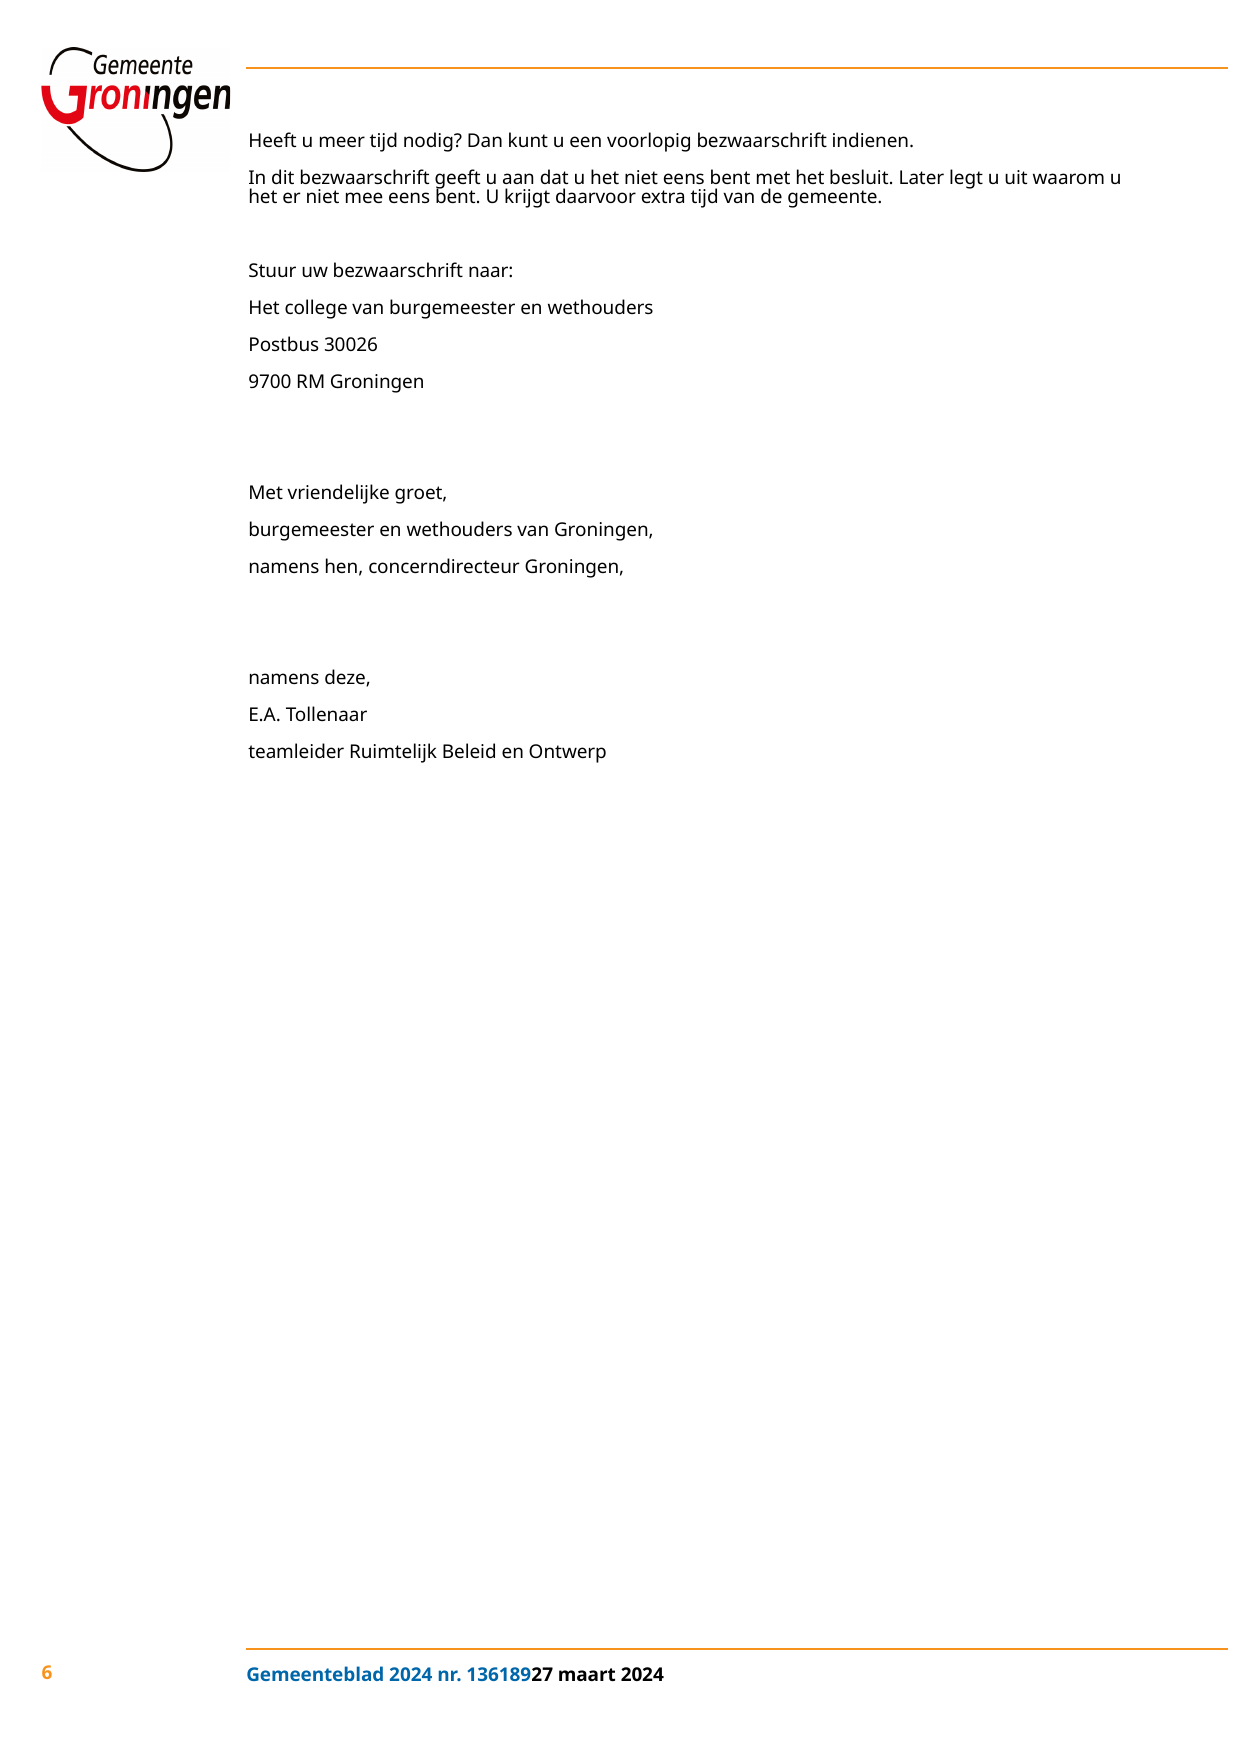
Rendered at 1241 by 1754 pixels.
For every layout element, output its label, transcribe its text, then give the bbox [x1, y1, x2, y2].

picture [41, 47, 231, 172]
text 9700 RM Groningen [248, 373, 1152, 392]
text burgemeester en wethouders van Groningen, [248, 521, 1152, 540]
text Het college van burgemeester en wethouders [248, 299, 1152, 318]
text Met vriendelijke groet, [248, 484, 1152, 503]
text In dit bezwaarschrift geeft u aan dat u het niet eens bent met het besluit. Later legt u uit waarom u het er niet mee eens bent. U krijgt daarvoor extra tijd van de gemeente. [248, 169, 1152, 207]
text E.A. Tollenaar [248, 706, 1152, 725]
text teamleider Ruimtelijk Beleid en Ontwerp [248, 743, 1152, 762]
text Heeft u meer tijd nodig? Dan kunt u een voorlopig bezwaarschrift indienen. [248, 132, 1152, 151]
text Postbus 30026 [248, 336, 1152, 355]
text Stuur uw bezwaarschrift naar: [248, 262, 1152, 281]
text namens deze, [248, 669, 1152, 688]
text namens hen, concerndirecteur Groningen, [248, 558, 1152, 577]
